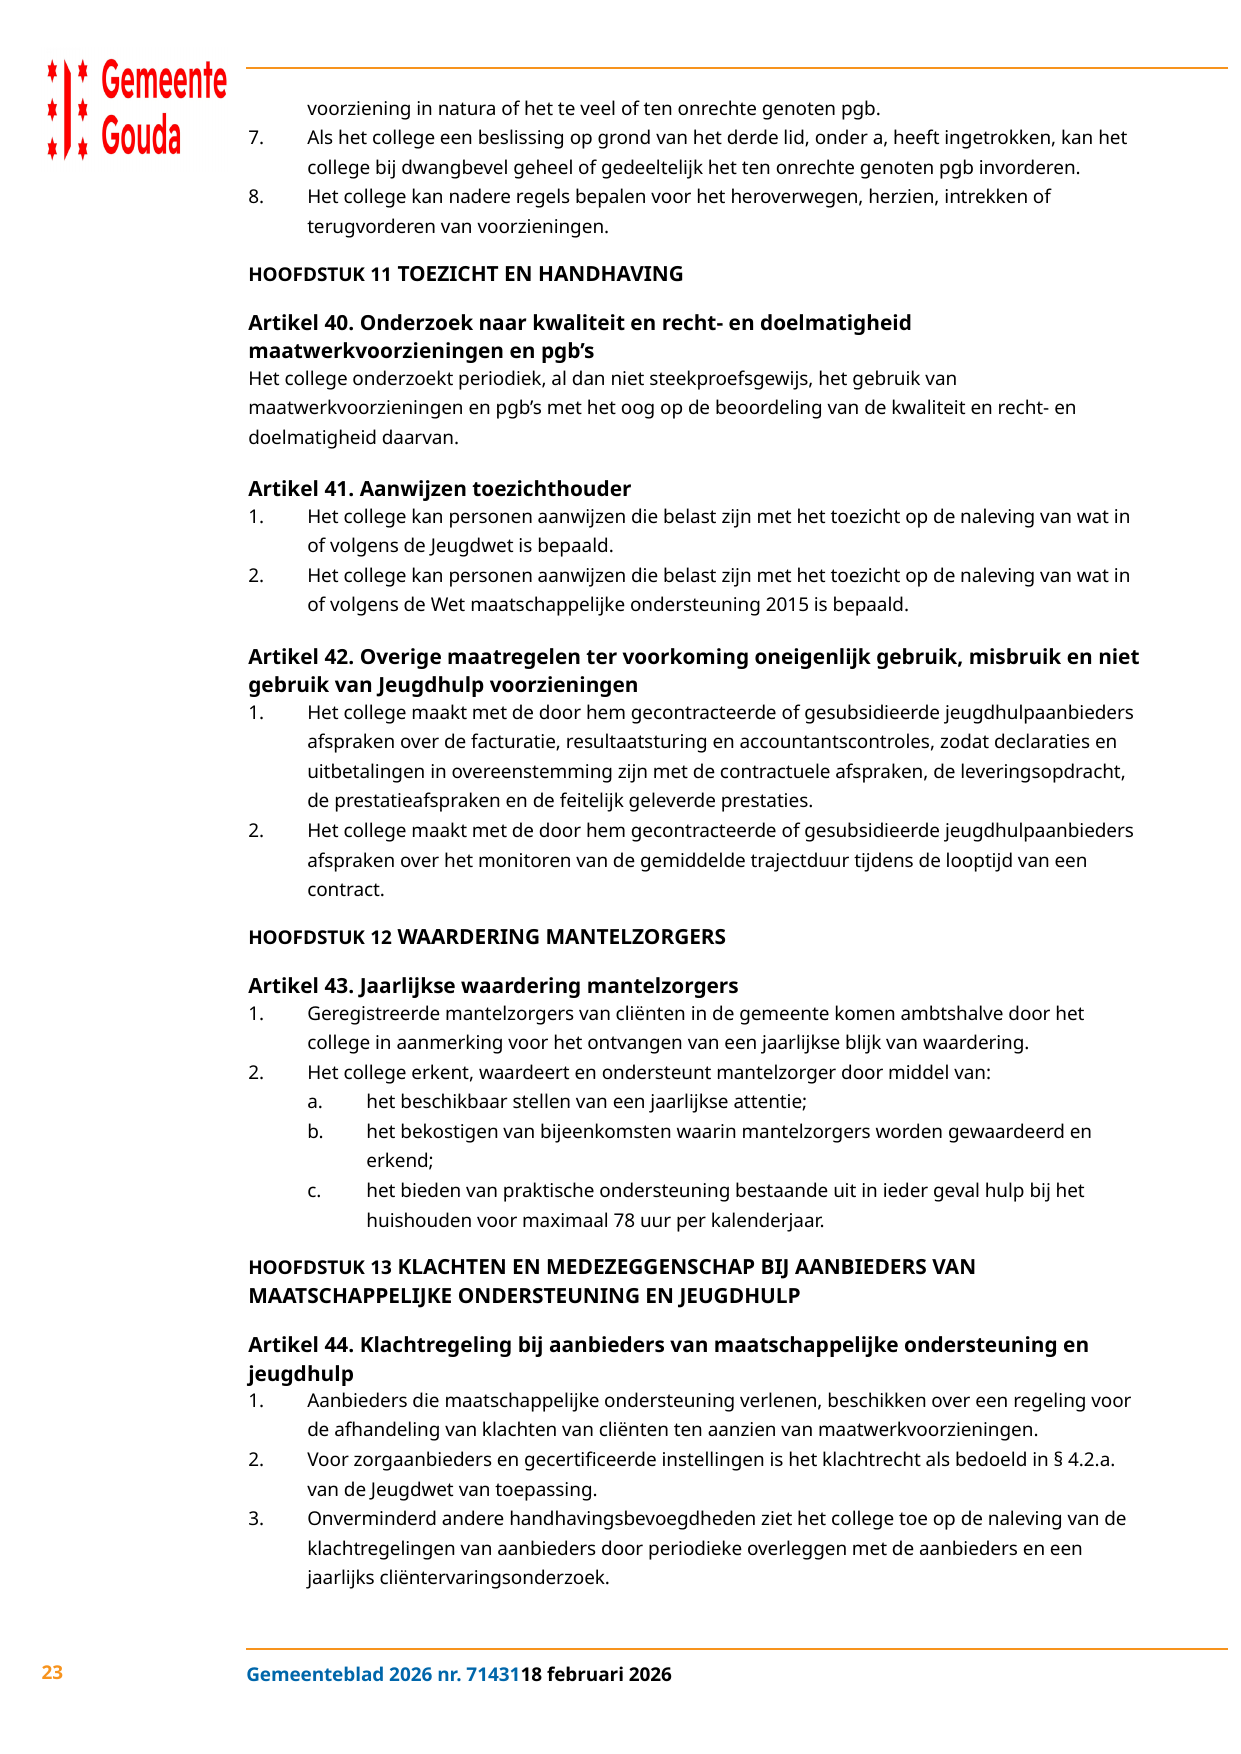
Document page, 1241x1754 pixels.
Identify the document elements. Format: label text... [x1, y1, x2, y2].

list het bieden van praktische ondersteuning bestaande uit in ieder geval hulp bij het huishouden voor maximaal 78 uur per kalenderjaar. [307, 1177, 1152, 1233]
list Het college maakt met de door hem gecontracteerde of gesubsidieerde jeugdhulpaanbieders afspraken over de facturatie, resultaatsturing en accountantscontroles, zodat declaraties en uitbetalingen in overeenstemming zijn met de contractuele afspraken, de leveringsopdracht, de prestatieafspraken en de feitelijk geleverde prestaties. [248, 699, 1152, 813]
text Artikel 42. Overige maatregelen ter voorkoming oneigenlijk gebruik, misbruik en niet gebruik van Jeugdhulp voorzieningen [248, 642, 1152, 699]
list Voor zorgaanbieders en gecertificeerde instellingen is het klachtrecht als bedoeld in § 4.2.a. van de Jeugdwet van toepassing. [248, 1446, 1152, 1502]
list Geregistreerde mantelzorgers van cliënten in de gemeente komen ambtshalve door het college in aanmerking voor het ontvangen van een jaarlijkse blijk van waardering. [248, 1000, 1152, 1055]
list Het college kan personen aanwijzen die belast zijn met het toezicht op de naleving van wat in of volgens de Wet maatschappelijke ondersteuning 2015 is bepaald. [248, 562, 1152, 617]
text Artikel 41. Aanwijzen toezichthouder [248, 474, 1152, 503]
list het beschikbaar stellen van een jaarlijkse attentie; [307, 1088, 1152, 1114]
text HOOFDSTUK 12 WAARDERING MANTELZORGERS [248, 922, 1152, 951]
list Als het college een beslissing op grond van het derde lid, onder a, heeft ingetrokken, kan het college bij dwangbevel geheel of gedeeltelijk het ten onrechte genoten pgb invorderen. [248, 124, 1152, 180]
list Het college kan personen aanwijzen die belast zijn met het toezicht op de naleving van wat in of volgens de Jeugdwet is bepaald. [248, 503, 1152, 558]
list Onverminderd andere handhavingsbevoegdheden ziet het college toe op de naleving van de klachtregelingen van aanbieders door periodieke overleggen met de aanbieders en een jaarlijks cliëntervaringsonderzoek. [248, 1505, 1152, 1590]
list Het college maakt met de door hem gecontracteerde of gesubsidieerde jeugdhulpaanbieders afspraken over het monitoren van de gemiddelde trajectduur tijdens de looptijd van een contract. [248, 817, 1152, 902]
list Het college erkent, waardeert en ondersteunt mantelzorger door middel van: [248, 1059, 1152, 1085]
text HOOFDSTUK 11 TOEZICHT EN HANDHAVING [248, 259, 1152, 287]
picture [41, 47, 231, 172]
list het bekostigen van bijeenkomsten waarin mantelzorgers worden gewaardeerd en erkend; [307, 1118, 1152, 1173]
text Artikel 43. Jaarlijkse waardering mantelzorgers [248, 971, 1152, 1000]
text Artikel 40. Onderzoek naar kwaliteit en recht- en doelmatigheid maatwerkvoorzieningen en pgb’s [248, 308, 1152, 365]
text Artikel 44. Klachtregeling bij aanbieders van maatschappelijke ondersteuning en jeugdhulp [248, 1330, 1152, 1387]
text HOOFDSTUK 13 KLACHTEN EN MEDEZEGGENSCHAP BIJ AANBIEDERS VAN MAATSCHAPPELIJKE ONDERSTEUNING EN JEUGDHULP [248, 1252, 1152, 1309]
text Het college onderzoekt periodiek, al dan niet steekproefsgewijs, het gebruik van maatwerkvoorzieningen en pgb’s met het oog op de beoordeling van de kwaliteit en recht- en doelmatigheid daarvan. [248, 365, 1152, 450]
list Aanbieders die maatschappelijke ondersteuning verlenen, beschikken over een regeling voor de afhandeling van klachten van cliënten ten aanzien van maatwerkvoorzieningen. [248, 1387, 1152, 1442]
list voorziening in natura of het te veel of ten onrechte genoten pgb. [248, 95, 1152, 121]
list Het college kan nadere regels bepalen voor het heroverwegen, herzien, intrekken of terugvorderen van voorzieningen. [248, 183, 1152, 239]
